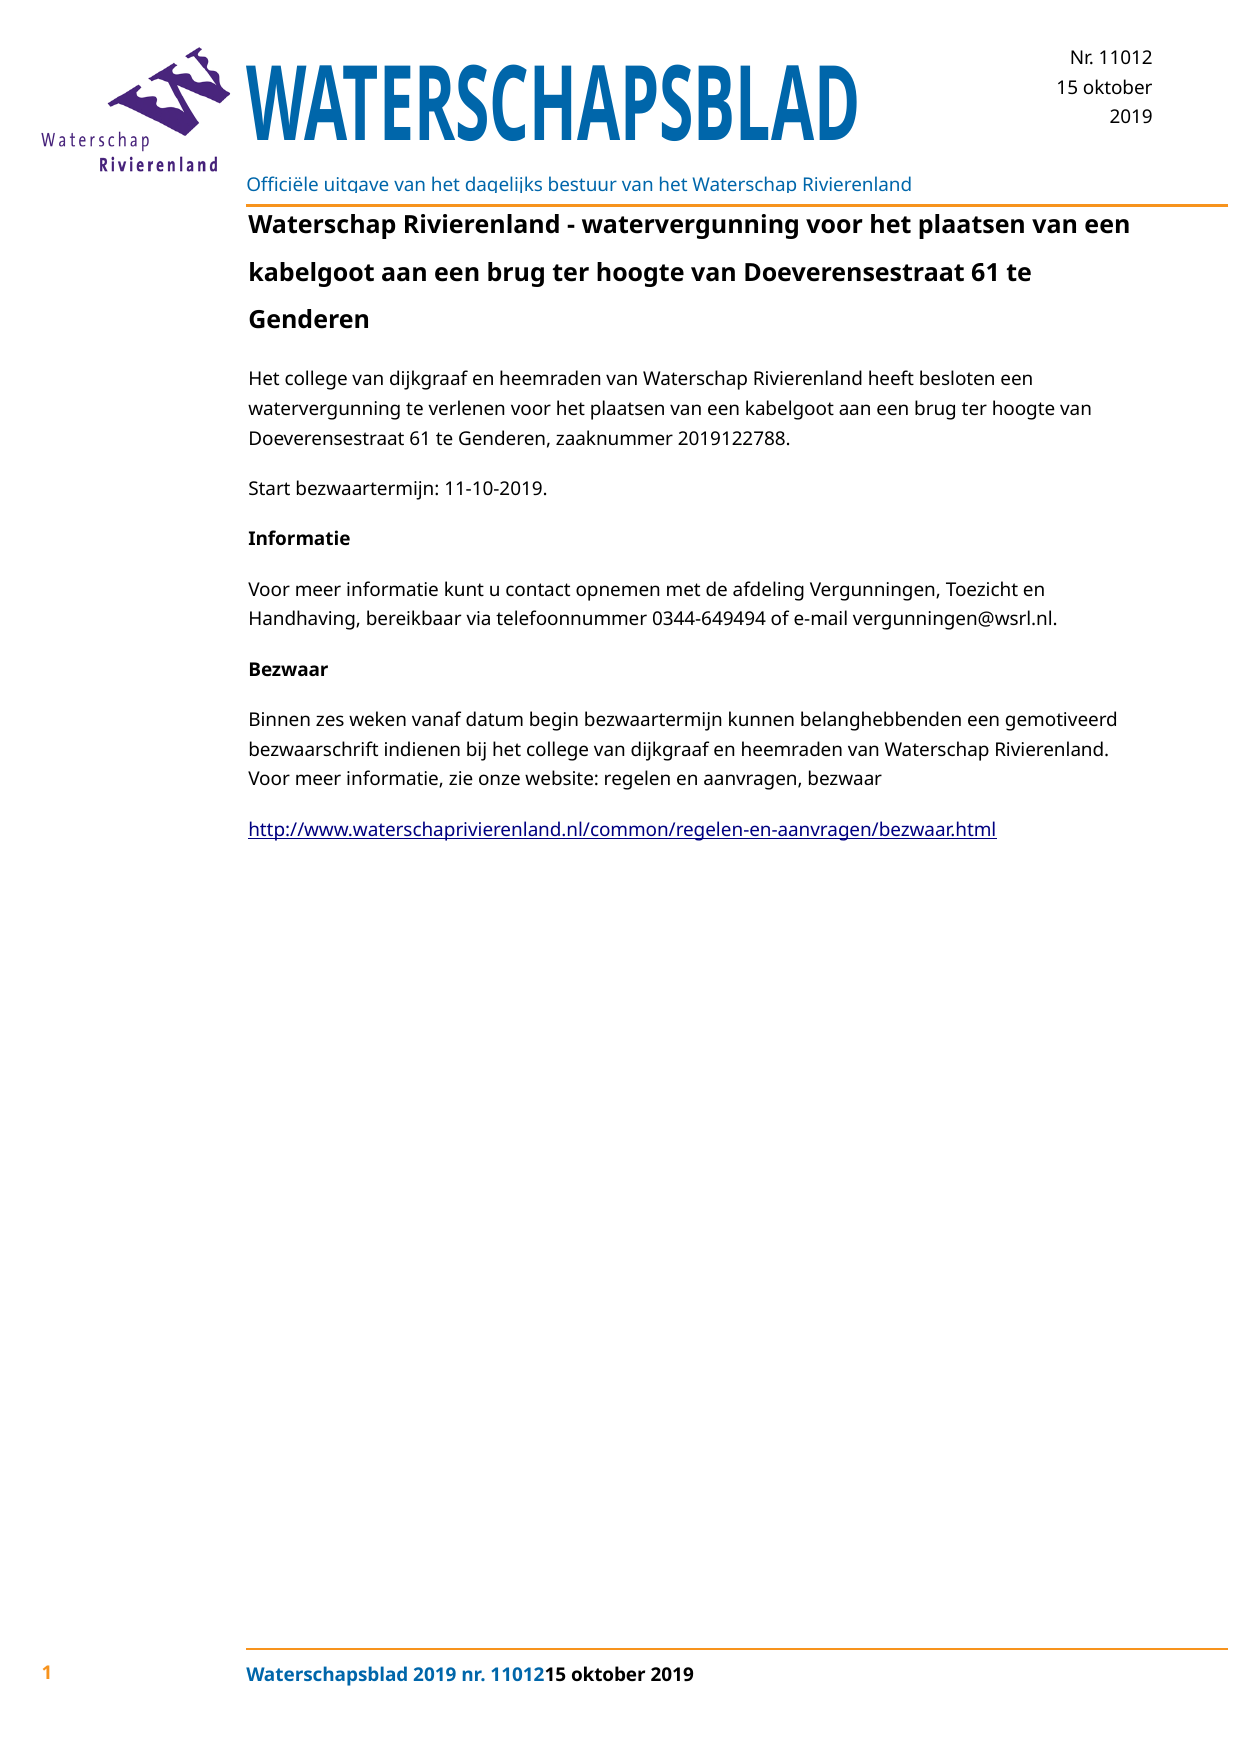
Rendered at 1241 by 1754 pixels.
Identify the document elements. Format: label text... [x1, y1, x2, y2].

picture [41, 47, 231, 172]
text Bezwaar [248, 656, 1152, 682]
text http://www.waterschaprivierenland.nl/common/regelen-en-aanvragen/bezwaar.html [248, 816, 1152, 842]
text Voor meer informatie kunt u contact opnemen met de afdeling Vergunningen, Toezicht en Handhaving, bereikbaar via telefoonnummer 0344-649494 of e-mail vergunningen@wsrl.nl. [248, 576, 1152, 631]
text Start bezwaartermijn: 11-10-2019. [248, 475, 1152, 501]
text Het college van dijkgraaf en heemraden van Waterschap Rivierenland heeft besloten een watervergunning te verlenen voor het plaatsen van een kabelgoot aan een brug ter hoogte van Doeverensestraat 61 te Genderen, zaaknummer 2019122788. [248, 366, 1152, 450]
text Binnen zes weken vanaf datum begin bezwaartermijn kunnen belanghebbenden een gemotiveerd bezwaarschrift indienen bij het college van dijkgraaf en heemraden van Waterschap Rivierenland. Voor meer informatie, zie onze website: regelen en aanvragen, bezwaar [248, 706, 1152, 791]
text Waterschap Rivierenland - watervergunning voor het plaatsen van een kabelgoot aan een brug ter hoogte van Doeverensestraat 61 te Genderen [248, 207, 1152, 336]
text Informatie [248, 526, 1152, 551]
